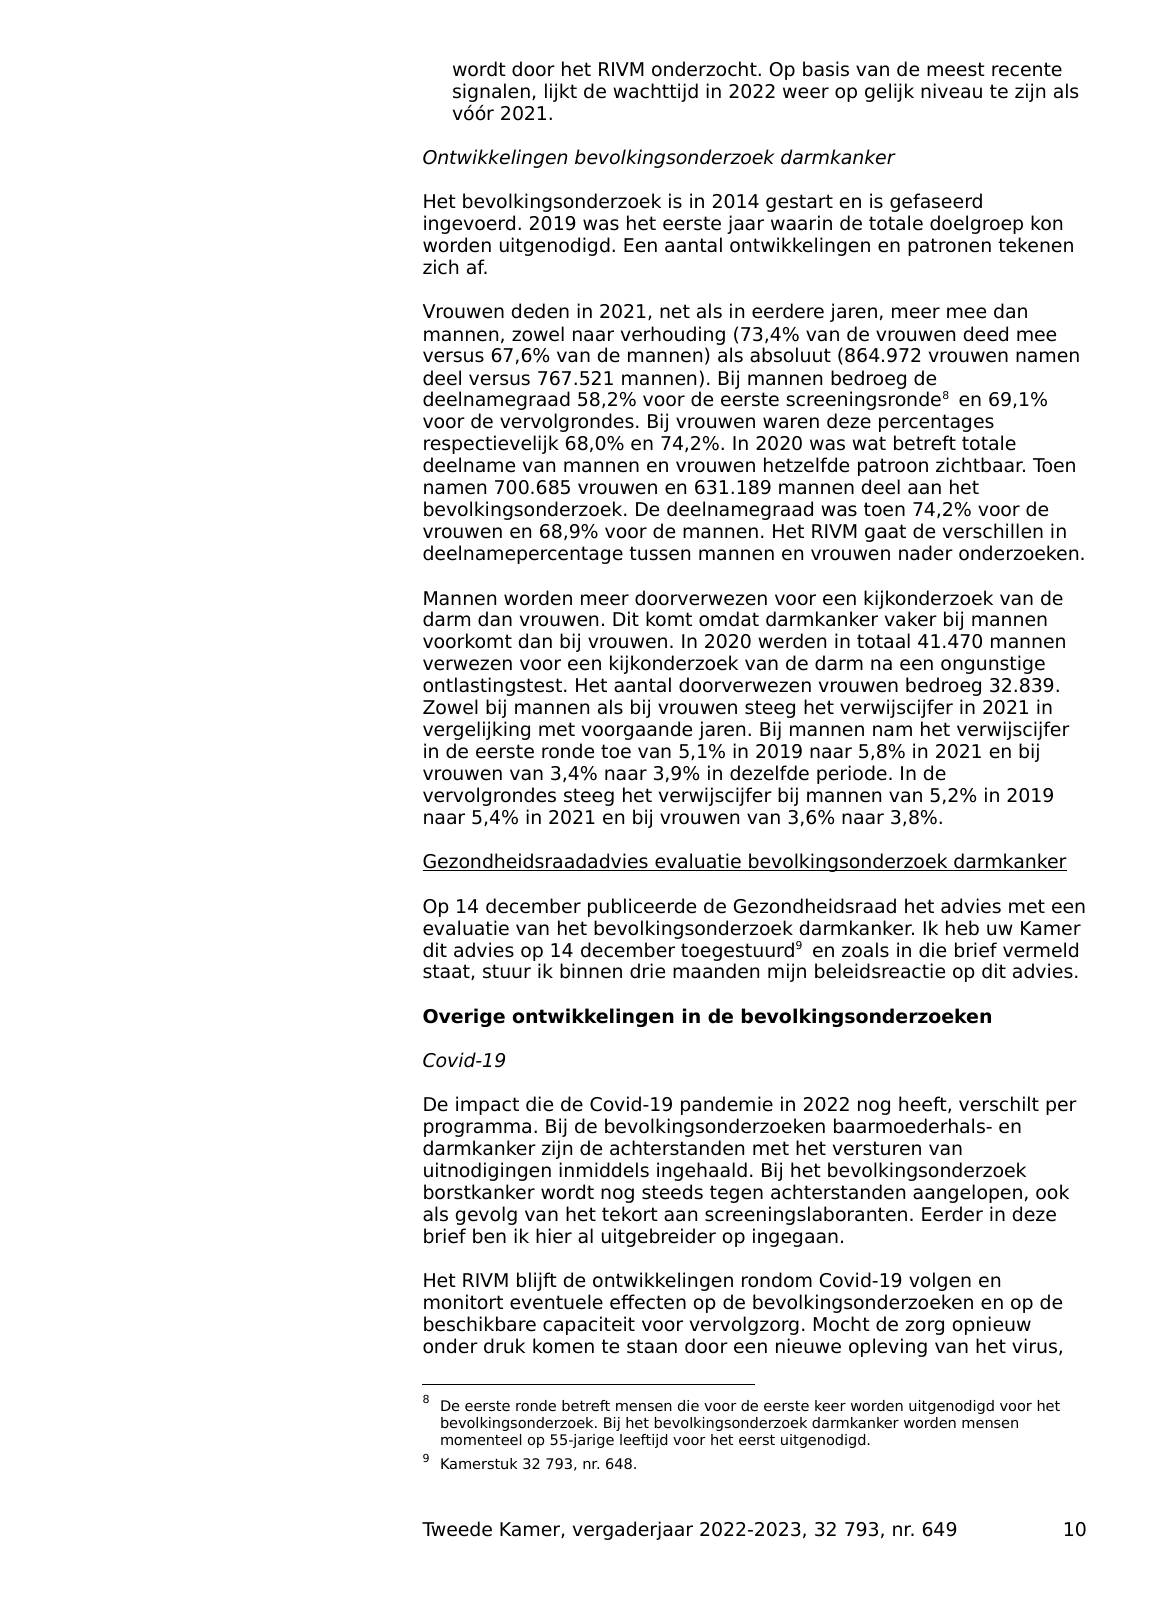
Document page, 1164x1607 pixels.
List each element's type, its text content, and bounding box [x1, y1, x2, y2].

subtitle Ontwikkelingen bevolkingsonderzoek darmkanker [422, 147, 1087, 169]
text De eerste ronde betreft mensen die voor de eerste keer worden uitgenodigd voor het bevolkingsonderzoek. Bij het bevolkingsonderzoek darmkanker worden mensen momenteel op 55-jarige leeftijd voor het eerst uitgenodigd. [422, 1393, 1087, 1449]
text Het RIVM blijft de ontwikkelingen rondom Covid-19 volgen en monitort eventuele effecten op de bevolkingsonderzoeken en op de beschikbare capaciteit voor vervolgzorg. Mocht de zorg opnieuw onder druk komen te staan door een nieuwe opleving van het virus, [422, 1270, 1087, 1358]
subtitle Gezondheidsraadadvies evaluatie bevolkingsonderzoek darmkanker [422, 851, 1087, 873]
text Vrouwen deden in 2021, net als in eerdere jaren, meer mee dan mannen, zowel naar verhouding (73,4% van de vrouwen deed mee versus 67,6% van de mannen) als absoluut (864.972 vrouwen namen deel versus 767.521 mannen). Bij mannen bedroeg de deelnamegraad 58,2% voor de eerste screeningsronde en 69,1% voor de vervolgrondes. Bij vrouwen waren deze percentages respectievelijk 68,0% en 74,2%. In 2020 was wat betreft totale deelname van mannen en vrouwen hetzelfde patroon zichtbaar. Toen namen 700.685 vrouwen en 631.189 mannen deel aan het bevolkingsonderzoek. De deelnamegraad was toen 74,2% voor de vrouwen en 68,9% voor de mannen. Het RIVM gaat de verschillen in deelnamepercentage tussen mannen en vrouwen nader onderzoeken. [422, 301, 1087, 565]
text Kamerstuk 32 793, nr. 648. [422, 1452, 1087, 1474]
text Het bevolkingsonderzoek is in 2014 gestart en is gefaseerd ingevoerd. 2019 was het eerste jaar waarin de totale doelgroep kon worden uitgenodigd. Een aantal ontwikkelingen en patronen tekenen zich af. [422, 191, 1087, 279]
text wordt door het RIVM onderzocht. Op basis van de meest recente signalen, lijkt de wachttijd in 2022 weer op gelijk niveau te zijn als vóór 2021. [422, 59, 1087, 125]
text Op 14 december publiceerde de Gezondheidsraad het advies met een evaluatie van het bevolkingsonderzoek darmkanker. Ik heb uw Kamer dit advies op 14 december toegestuurd en zoals in die brief vermeld staat, stuur ik binnen drie maanden mijn beleidsreactie op dit advies. [422, 896, 1087, 983]
subtitle Overige ontwikkelingen in de bevolkingsonderzoeken [422, 1006, 1087, 1028]
text Mannen worden meer doorverwezen voor een kijkonderzoek van de darm dan vrouwen. Dit komt omdat darmkanker vaker bij mannen voorkomt dan bij vrouwen. In 2020 werden in totaal 41.470 mannen verwezen voor een kijkonderzoek van de darm na een ongunstige ontlastingstest. Het aantal doorverwezen vrouwen bedroeg 32.839. Zowel bij mannen als bij vrouwen steeg het verwijscijfer in 2021 in vergelijking met voorgaande jaren. Bij mannen nam het verwijscijfer in de eerste ronde toe van 5,1% in 2019 naar 5,8% in 2021 en bij vrouwen van 3,4% naar 3,9% in dezelfde periode. In de vervolgrondes steeg het verwijscijfer bij mannen van 5,2% in 2019 naar 5,4% in 2021 en bij vrouwen van 3,6% naar 3,8%. [422, 587, 1087, 829]
subtitle Covid-19 [422, 1050, 1087, 1072]
text De impact die de Covid-19 pandemie in 2022 nog heeft, verschilt per programma. Bij de bevolkingsonderzoeken baarmoederhals- en darmkanker zijn de achterstanden met het versturen van uitnodigingen inmiddels ingehaald. Bij het bevolkingsonderzoek borstkanker wordt nog steeds tegen achterstanden aangelopen, ook als gevolg van het tekort aan screeningslaboranten. Eerder in deze brief ben ik hier al uitgebreider op ingegaan. [422, 1094, 1087, 1248]
